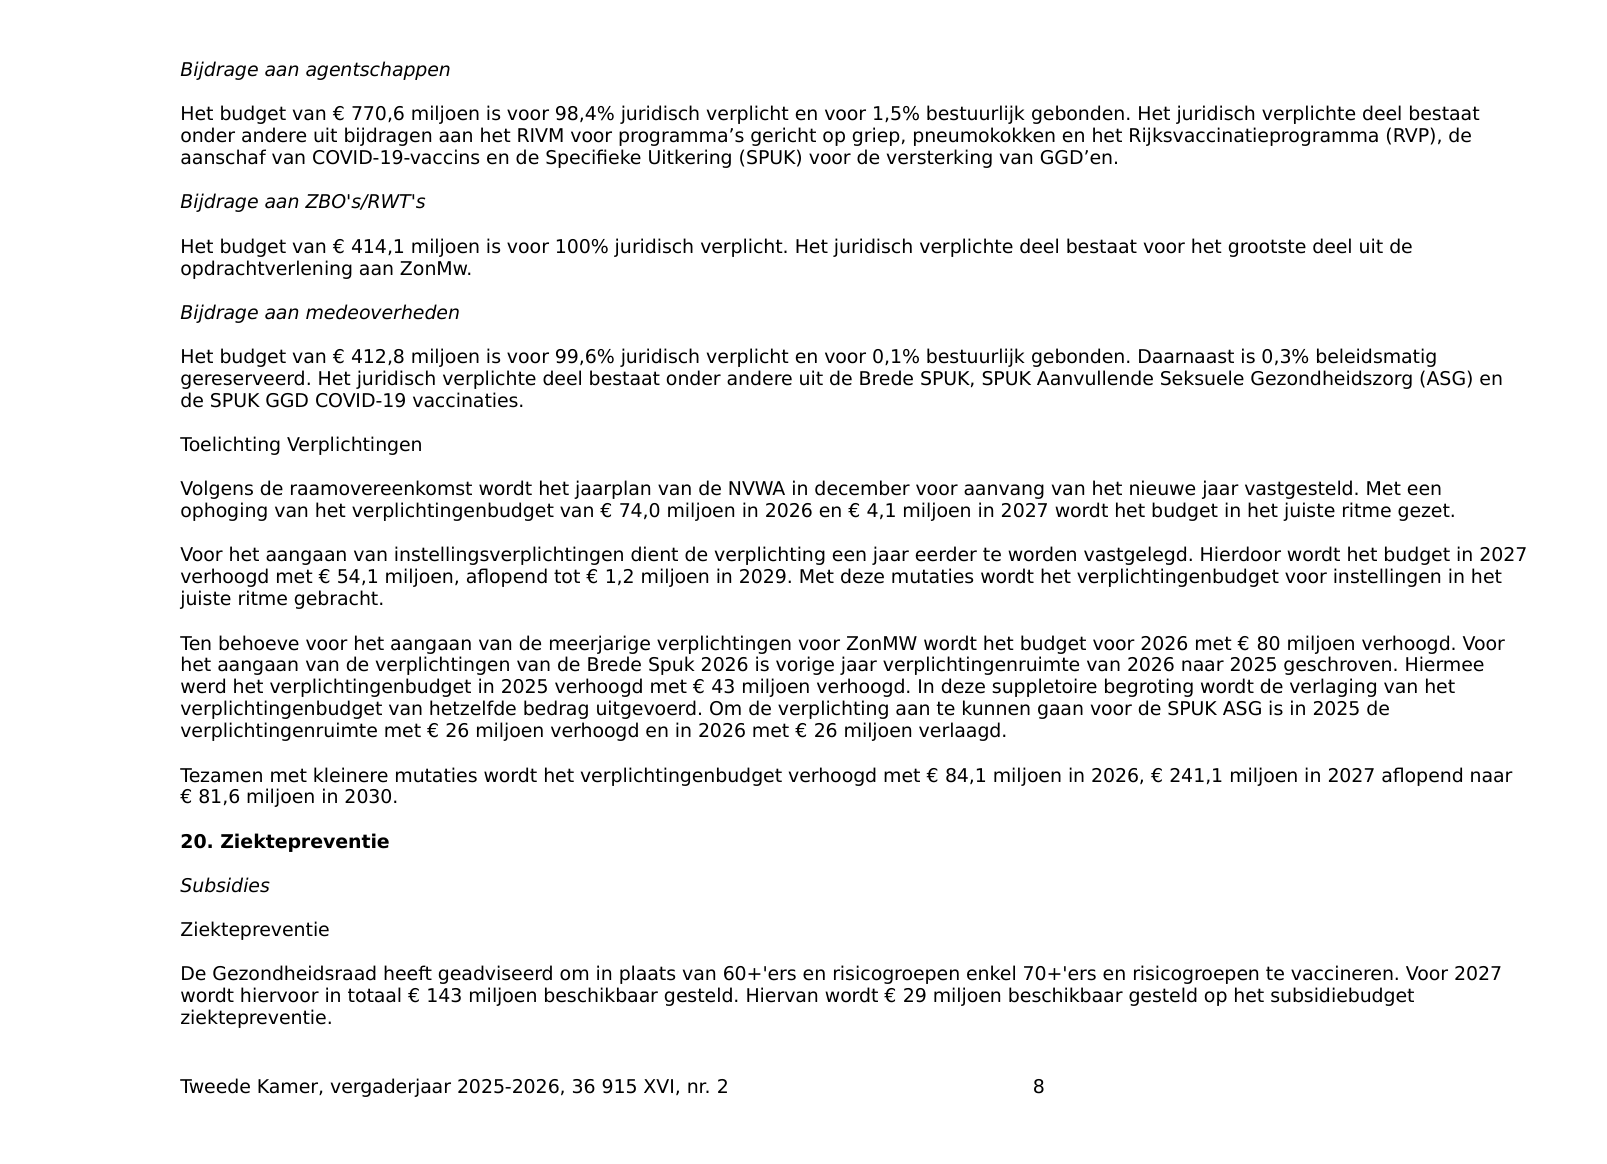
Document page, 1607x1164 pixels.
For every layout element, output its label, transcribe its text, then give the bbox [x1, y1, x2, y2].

text Het budget van € 414,1 miljoen is voor 100% juridisch verplicht. Het juridisch verplichte deel bestaat voor het grootste deel uit de opdrachtverlening aan ZonMw. [180, 236, 1529, 279]
subtitle 20. Ziektepreventie [180, 831, 1529, 853]
text Tezamen met kleinere mutaties wordt het verplichtingenbudget verhoogd met € 84,1 miljoen in 2026, € 241,1 miljoen in 2027 aflopend naar € 81,6 miljoen in 2030. [180, 764, 1529, 808]
subtitle Bijdrage aan medeoverheden [180, 302, 1529, 324]
text Het budget van € 412,8 miljoen is voor 99,6% juridisch verplicht en voor 0,1% bestuurlijk gebonden. Daarnaast is 0,3% beleidsmatig gereserveerd. Het juridisch verplichte deel bestaat onder andere uit de Brede SPUK, SPUK Aanvullende Seksuele Gezondheidszorg (ASG) en de SPUK GGD COVID-19 vaccinaties. [180, 346, 1529, 412]
text Volgens de raamovereenkomst wordt het jaarplan van de NVWA in december voor aanvang van het nieuwe jaar vastgesteld. Met een ophoging van het verplichtingenbudget van € 74,0 miljoen in 2026 en € 4,1 miljoen in 2027 wordt het budget in het juiste ritme gezet. [180, 478, 1529, 522]
text Ten behoeve voor het aangaan van de meerjarige verplichtingen voor ZonMW wordt het budget voor 2026 met € 80 miljoen verhoogd. Voor het aangaan van de verplichtingen van de Brede Spuk 2026 is vorige jaar verplichtingenruimte van 2026 naar 2025 geschroven. Hiermee werd het verplichtingenbudget in 2025 verhoogd met € 43 miljoen verhoogd. In deze suppletoire begroting wordt de verlaging van het verplichtingenbudget van hetzelfde bedrag uitgevoerd. Om de verplichting aan te kunnen gaan voor de SPUK ASG is in 2025 de verplichtingenruimte met € 26 miljoen verhoogd en in 2026 met € 26 miljoen verlaagd. [180, 632, 1529, 742]
text De Gezondheidsraad heeft geadviseerd om in plaats van 60+'ers en risicogroepen enkel 70+'ers en risicogroepen te vaccineren. Voor 2027 wordt hiervoor in totaal € 143 miljoen beschikbaar gesteld. Hiervan wordt € 29 miljoen beschikbaar gesteld op het subsidiebudget ziektepreventie. [180, 963, 1529, 1029]
subtitle Subsidies [180, 875, 1529, 897]
subtitle Ziektepreventie [180, 919, 1529, 941]
text Voor het aangaan van instellingsverplichtingen dient de verplichting een jaar eerder te worden vastgelegd. Hierdoor wordt het budget in 2027 verhoogd met € 54,1 miljoen, aflopend tot € 1,2 miljoen in 2029. Met deze mutaties wordt het verplichtingenbudget voor instellingen in het juiste ritme gebracht. [180, 544, 1529, 610]
subtitle Bijdrage aan ZBO's/RWT's [180, 191, 1529, 213]
subtitle Toelichting Verplichtingen [180, 434, 1529, 456]
subtitle Bijdrage aan agentschappen [180, 59, 1529, 81]
text Het budget van € 770,6 miljoen is voor 98,4% juridisch verplicht en voor 1,5% bestuurlijk gebonden. Het juridisch verplichte deel bestaat onder andere uit bijdragen aan het RIVM voor programma’s gericht op griep, pneumokokken en het Rijksvaccinatieprogramma (RVP), de aanschaf van COVID-19-vaccins en de Specifieke Uitkering (SPUK) voor de versterking van GGD’en. [180, 103, 1529, 169]
